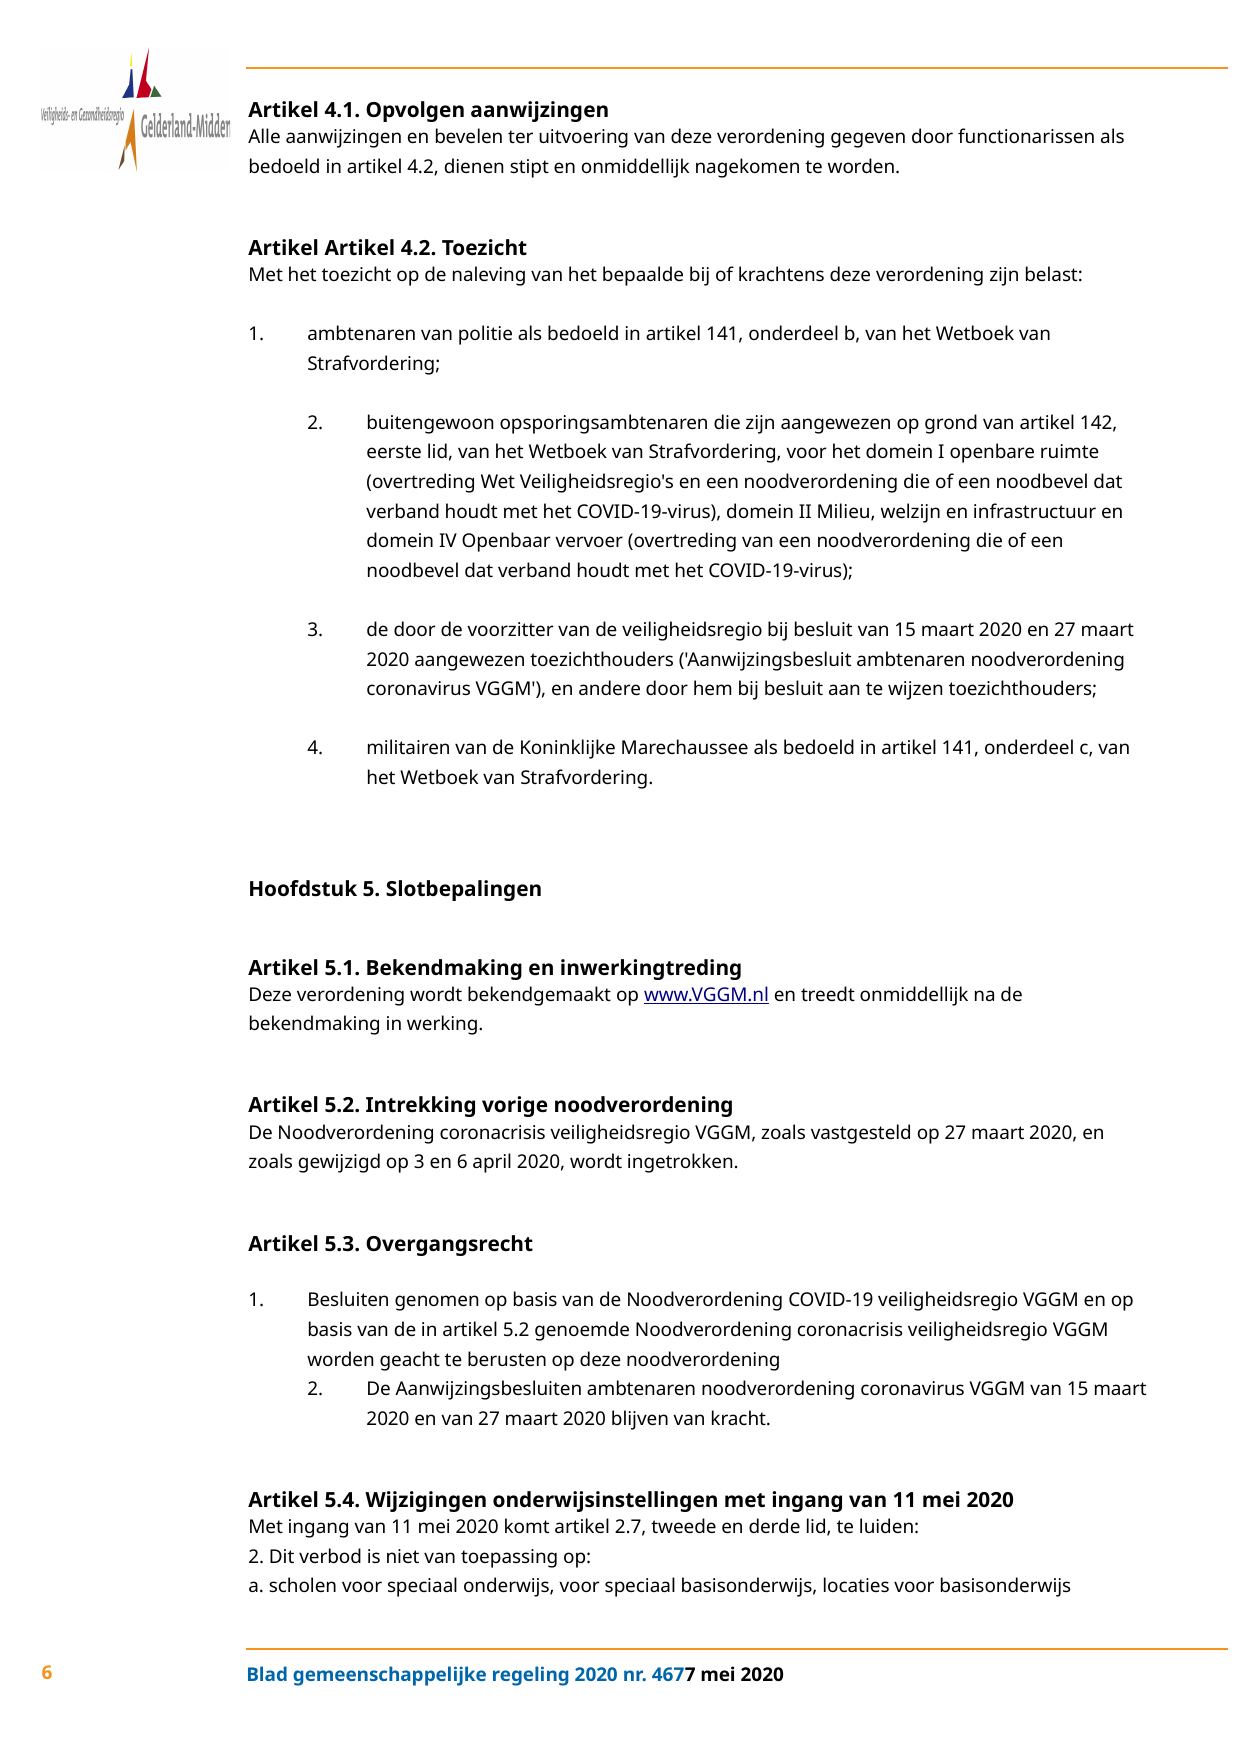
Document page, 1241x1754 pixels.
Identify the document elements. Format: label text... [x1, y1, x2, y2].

text Met ingang van 11 mei 2020 komt artikel 2.7, tweede en derde lid, te luiden: [248, 1513, 1152, 1539]
list ambtenaren van politie als bedoeld in artikel 141, onderdeel b, van het Wetboek van Strafvordering; [248, 320, 1152, 376]
text Artikel 5.1. Bekendmaking en inwerkingtreding [248, 953, 1152, 981]
text Artikel 5.4. Wijzigingen onderwijsinstellingen met ingang van 11 mei 2020 [248, 1485, 1152, 1513]
text 2. Dit verbod is niet van toepassing op: [248, 1543, 1152, 1569]
list militairen van de Koninklijke Marechaussee als bedoeld in artikel 141, onderdeel c, van het Wetboek van Strafvordering. [307, 734, 1152, 790]
list buitengewoon opsporingsambtenaren die zijn aangewezen op grond van artikel 142, eerste lid, van het Wetboek van Strafvordering, voor het domein I openbare ruimte (overtreding Wet Veiligheidsregio's en een noodverordening die of een noodbevel dat verband houdt met het COVID-19-virus), domein II Milieu, welzijn en infrastructuur en domein IV Openbaar vervoer (overtreding van een noodverordening die of een noodbevel dat verband houdt met het COVID-19-virus); [307, 409, 1152, 583]
text Alle aanwijzingen en bevelen ter uitvoering van deze verordening gegeven door functionarissen als bedoeld in artikel 4.2, dienen stipt en onmiddellijk nagekomen te worden. [248, 123, 1152, 178]
list De Aanwijzingsbesluiten ambtenaren noodverordening coronavirus VGGM van 15 maart 2020 en van 27 maart 2020 blijven van kracht. [307, 1375, 1152, 1431]
text Artikel 4.1. Opvolgen aanwijzingen [248, 95, 1152, 123]
text a. scholen voor speciaal onderwijs, voor speciaal basisonderwijs, locaties voor basisonderwijs [248, 1573, 1152, 1598]
text Artikel 5.2. Intrekking vorige noodverordening [248, 1091, 1152, 1119]
list Besluiten genomen op basis van de Noodverordening COVID-19 veiligheidsregio VGGM en op basis van de in artikel 5.2 genoemde Noodverordening coronacrisis veiligheidsregio VGGM worden geacht te berusten op deze noodverordening [248, 1287, 1152, 1372]
text Artikel Artikel 4.2. Toezicht [248, 233, 1152, 261]
text Artikel 5.3. Overgangsrecht [248, 1229, 1152, 1257]
picture [41, 47, 231, 172]
text Met het toezicht op de naleving van het bepaalde bij of krachtens deze verordening zijn belast: [248, 261, 1152, 287]
text De Noodverordening coronacrisis veiligheidsregio VGGM, zoals vastgesteld op 27 maart 2020, en zoals gewijzigd op 3 en 6 april 2020, wordt ingetrokken. [248, 1119, 1152, 1174]
text Deze verordening wordt bekendgemaakt op www.VGGM.nl en treedt onmiddellijk na de bekendmaking in werking. [248, 981, 1152, 1036]
text Hoofdstuk 5. Slotbepalingen [248, 874, 1152, 902]
list de door de voorzitter van de veiligheidsregio bij besluit van 15 maart 2020 en 27 maart 2020 aangewezen toezichthouders ('Aanwijzingsbesluit ambtenaren noodverordening coronavirus VGGM'), en andere door hem bij besluit aan te wijzen toezichthouders; [307, 616, 1152, 701]
